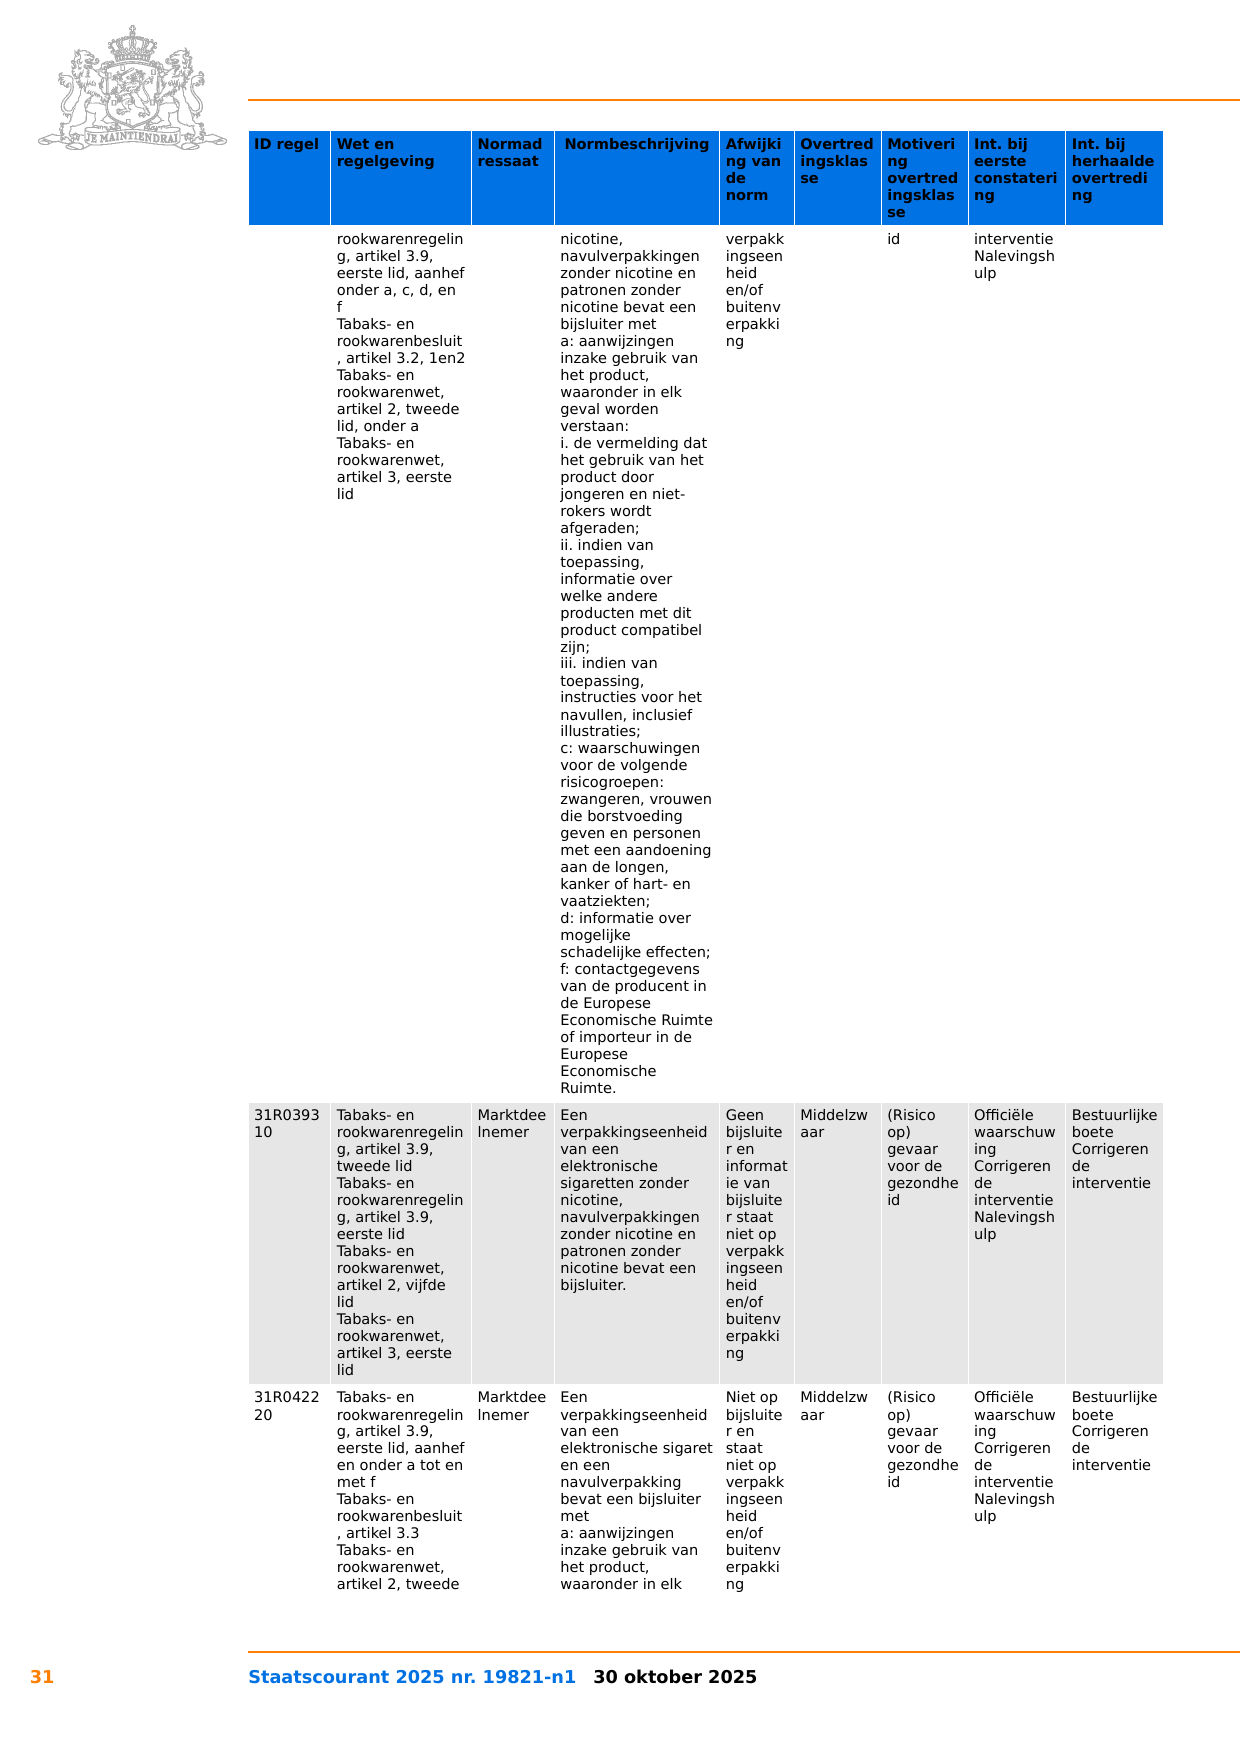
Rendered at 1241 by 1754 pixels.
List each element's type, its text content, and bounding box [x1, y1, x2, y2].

table_cell Middelzwaar [795, 1385, 881, 1598]
table_cell (Risico op) gevaar voor de gezondheid [882, 1385, 968, 1598]
table_cell Een verpakkingseenheid van een elektronische sigaret en een navulverpakking bevat een bijsluiter met a: aanwijzingen inzake gebruik van het product, waaronder in elk [555, 1385, 719, 1598]
table_cell Geen bijsluiter en informatie van bijsluiter staat niet op verpakkingseenheid en/of buitenverpakking [720, 1103, 794, 1384]
table_header Normbeschrijving [555, 131, 719, 225]
table_cell nicotine, navulverpakkingen zonder nicotine en patronen zonder nicotine bevat een bijsluiter met a: aanwijzingen inzake gebruik van het product, waaronder in elk geval worden verstaan: i. de vermelding dat het gebruik van het product door jongeren en niet-rokers wordt afgeraden; ii. indien van toepassing, informatie over welke andere producten met dit product compatibel zijn; iii. indien van toepassing, instructies voor het navullen, inclusief illustraties; c: waarschuwingen voor de volgende risicogroepen: zwangeren, vrouwen die borstvoeding geven en personen met een aandoening aan de longen, kanker of hart- en vaatziekten; d: informatie over mogelijke schadelijke effecten; f: contactgegevens van de producent in de Europese Economische Ruimte of importeur in de Europese Economische Ruimte. [555, 226, 719, 1102]
table_cell Officiële waarschuwing Corrigerende interventie Nalevingshulp [969, 1103, 1065, 1384]
table_cell Niet op bijsluiter en staat niet op verpakkingseenheid en/of buitenverpakking [720, 1385, 794, 1598]
table_cell Bestuurlijke boete Corrigerende interventie [1066, 1385, 1163, 1598]
table_cell id [882, 226, 968, 1102]
table_header Wet en regelgeving [331, 131, 471, 225]
table_header Afwijking van de norm [720, 131, 794, 225]
table_cell Marktdeelnemer [472, 1385, 554, 1598]
table_cell [472, 226, 554, 1102]
table_header Motivering overtredingsklasse [882, 131, 968, 225]
table_header ID regel [249, 131, 330, 225]
table_cell verpakkingseenheid en/of buitenverpakking [720, 226, 794, 1102]
table_header Overtredingsklasse [795, 131, 881, 225]
table_cell rookwarenregeling, artikel 3.9, eerste lid, aanhef onder a, c, d, en f Tabaks- en rookwarenbesluit, artikel 3.2, 1en2 Tabaks- en rookwarenwet, artikel 2, tweede lid, onder a Tabaks- en rookwarenwet, artikel 3, eerste lid [331, 226, 471, 1102]
table_cell 31R039310 [249, 1103, 330, 1384]
table_cell Officiële waarschuwing Corrigerende interventie Nalevingshulp [969, 1385, 1065, 1598]
table_cell [249, 226, 330, 1102]
table_cell [1066, 226, 1163, 1102]
table_cell Een verpakkingseenheid van een elektronische sigaretten zonder nicotine, navulverpakkingen zonder nicotine en patronen zonder nicotine bevat een bijsluiter. [555, 1103, 719, 1384]
table_cell Bestuurlijke boete Corrigerende interventie [1066, 1103, 1163, 1384]
table_header Int. bij herhaalde overtreding [1066, 131, 1163, 225]
table_cell Tabaks- en rookwarenregeling, artikel 3.9, tweede lid Tabaks- en rookwarenregeling, artikel 3.9, eerste lid Tabaks- en rookwarenwet, artikel 2, vijfde lid Tabaks- en rookwarenwet, artikel 3, eerste lid [331, 1103, 471, 1384]
table_cell [795, 226, 881, 1102]
table_cell Tabaks- en rookwarenregeling, artikel 3.9, eerste lid, aanhef en onder a tot en met f Tabaks- en rookwarenbesluit, artikel 3.3 Tabaks- en rookwarenwet, artikel 2, tweede [331, 1385, 471, 1598]
table_cell Middelzwaar [795, 1103, 881, 1384]
table_cell (Risico op) gevaar voor de gezondheid [882, 1103, 968, 1384]
table_cell 31R042220 [249, 1385, 330, 1598]
table_header Int. bij eerste constatering [969, 131, 1065, 225]
table_cell interventie Nalevingshulp [969, 226, 1065, 1102]
table_cell Marktdeelnemer [472, 1103, 554, 1384]
picture [38, 25, 227, 150]
table_header Normadressaat [472, 131, 554, 225]
